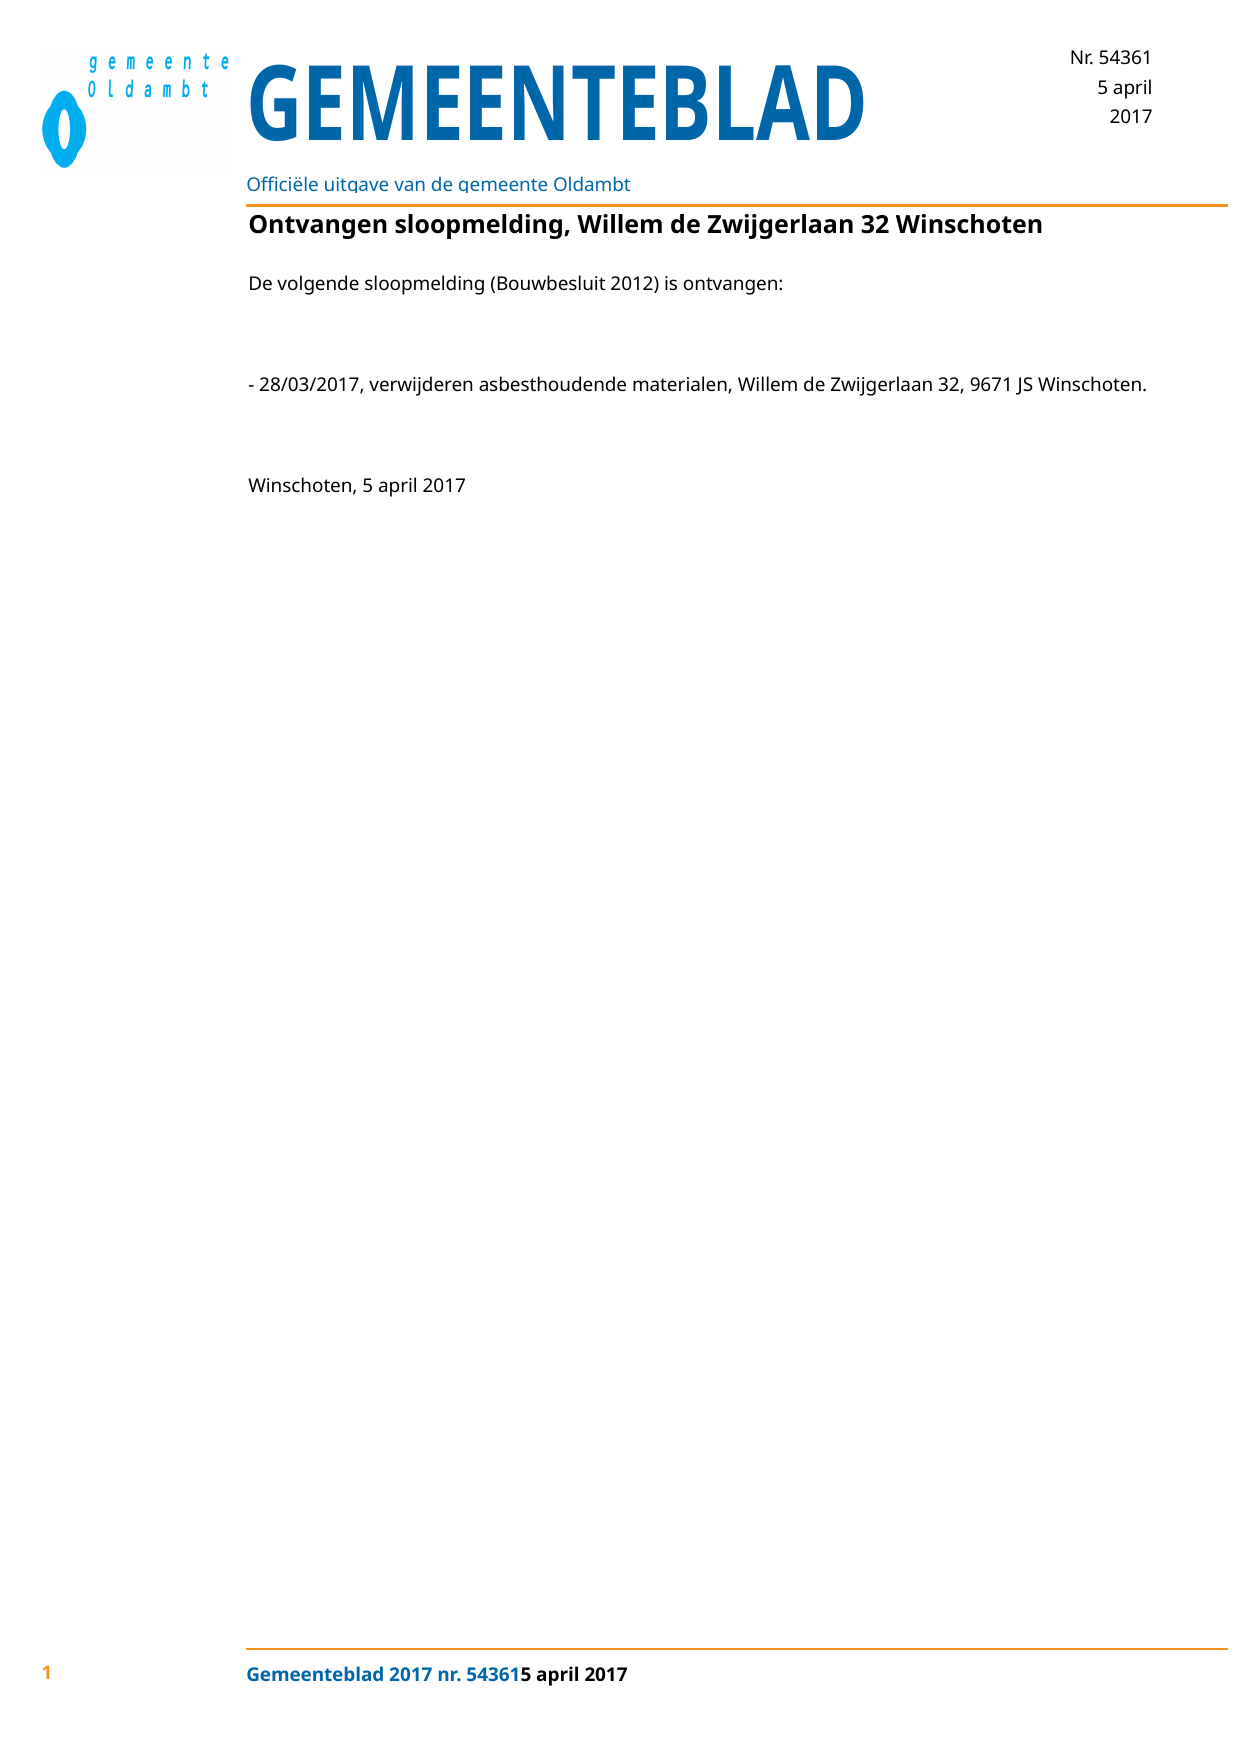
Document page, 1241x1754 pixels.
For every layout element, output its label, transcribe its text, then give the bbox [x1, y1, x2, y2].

picture [41, 47, 231, 172]
text De volgende sloopmelding (Bouwbesluit 2012) is ontvangen: [248, 270, 1152, 296]
text Ontvangen sloopmelding, Willem de Zwijgerlaan 32 Winschoten [248, 207, 1152, 241]
text Winschoten, 5 april 2017 [248, 472, 1152, 498]
text - 28/03/2017, verwijderen asbesthoudende materialen, Willem de Zwijgerlaan 32, 9671 JS Winschoten. [248, 371, 1152, 397]
